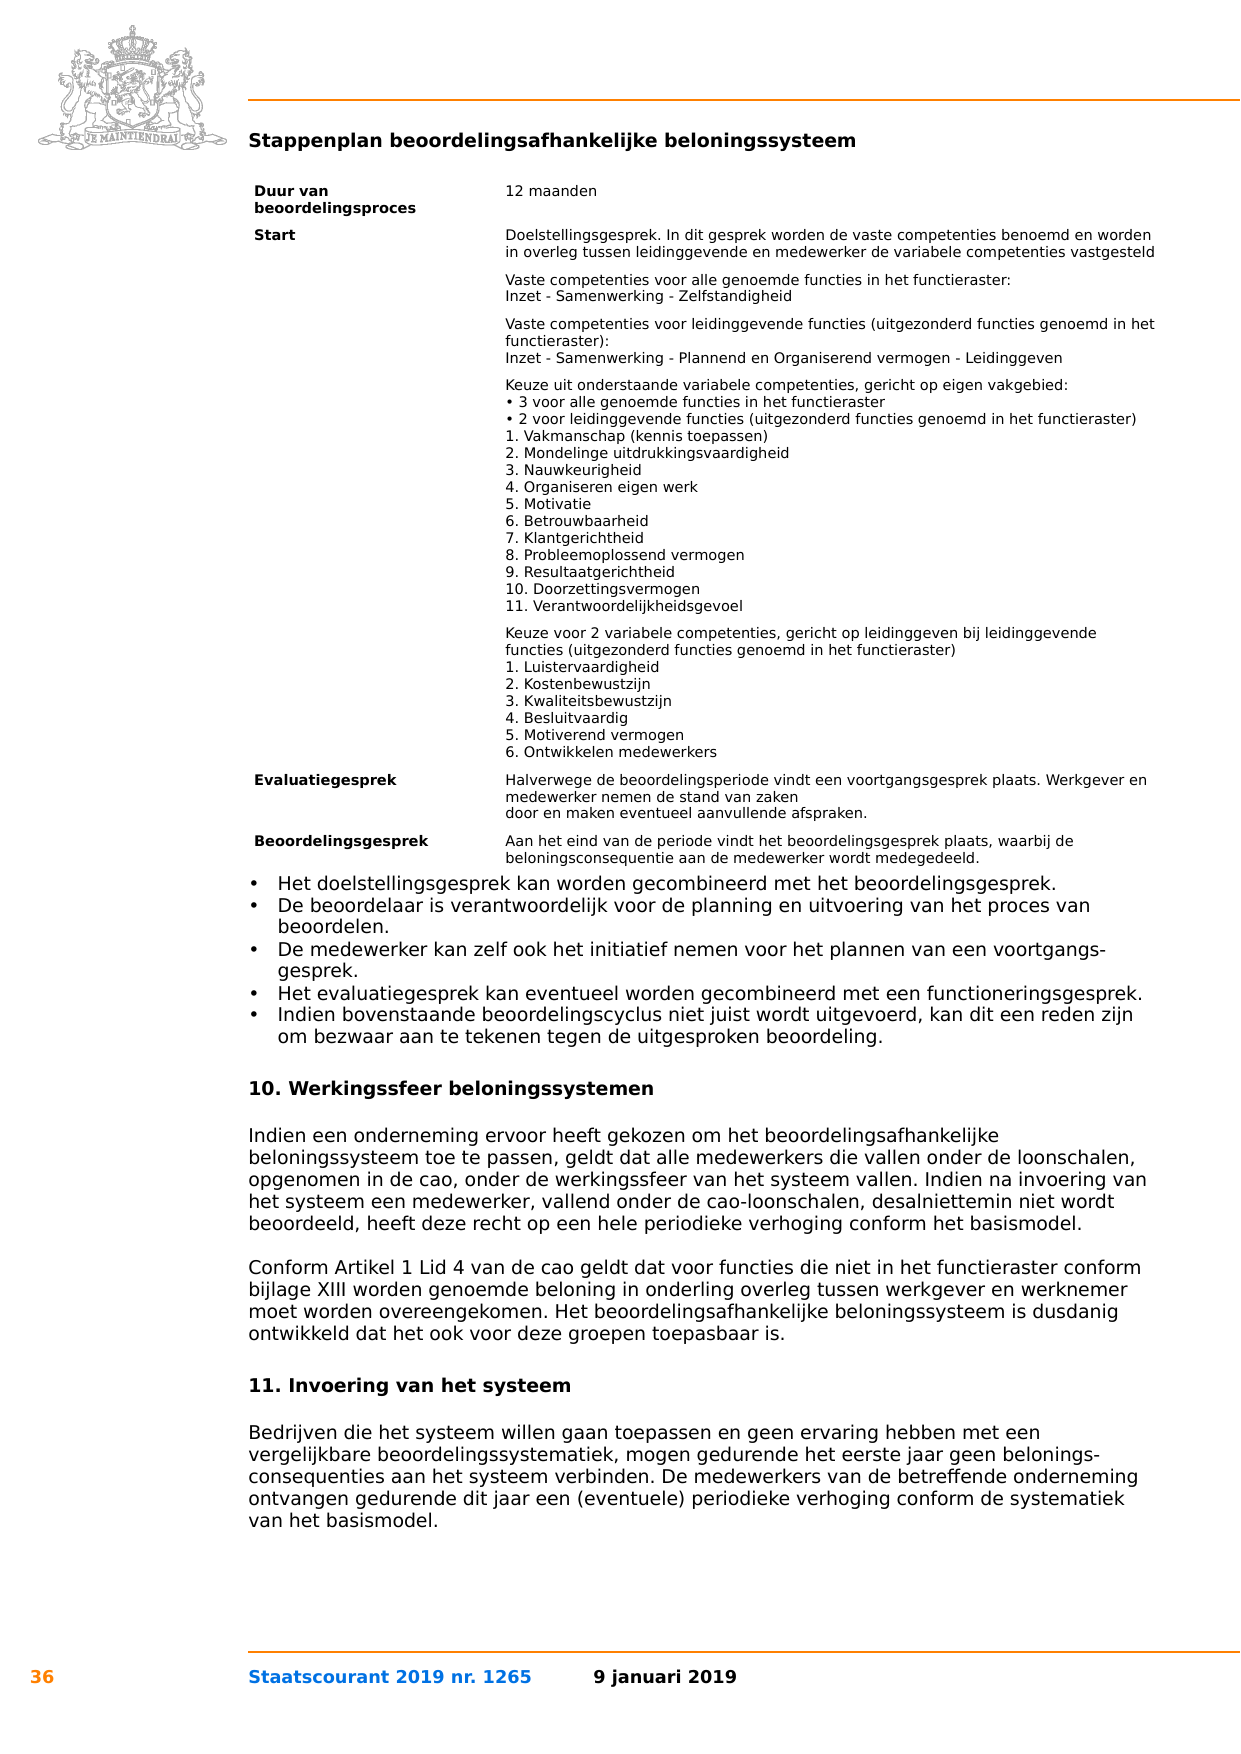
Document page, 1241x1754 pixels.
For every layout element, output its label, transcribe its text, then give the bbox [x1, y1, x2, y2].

text • Indien bovenstaande beoordelingscyclus niet juist wordt uitgevoerd, kan dit een reden zijn om bezwaar aan te tekenen tegen de uitgesproken beoordeling. [248, 1004, 1163, 1048]
text Conform Artikel 1 Lid 4 van de cao geldt dat voor functies die niet in het functieraster conform bijlage XIII worden genoemde beloning in onderling overleg tussen werkgever en werknemer moet worden overeengekomen. Het beoordelingsafhankelijke beloningssysteem is dusdanig ontwikkeld dat het ook voor deze groepen toepasbaar is. [248, 1257, 1163, 1345]
table_cell Evaluatiegesprek [249, 767, 499, 827]
table_cell Doelstellingsgesprek. In dit gesprek worden de vaste competenties benoemd en worden in overleg tussen leidinggevende en medewerker de variabele competenties vastgesteld [500, 222, 1163, 266]
subtitle Stappenplan beoordelingsafhankelijke beloningssysteem [248, 130, 1163, 152]
table_cell Keuze voor 2 variabele competenties, gericht op leidinggeven bij leidinggevende functies (uitgezonderd functies genoemd in het functieraster) 1. Luistervaardigheid 2. Kostenbewustzijn 3. Kwaliteitsbewustzijn 4. Besluitvaardig 5. Motiverend vermogen 6. Ontwikkelen medewerkers [500, 621, 1163, 766]
table_cell Start [249, 222, 499, 766]
text • De beoordelaar is verantwoordelijk voor de planning en uitvoering van het proces van beoordelen. [248, 894, 1163, 938]
table_cell Vaste competenties voor alle genoemde functies in het functieraster: Inzet - Samenwerking - Zelfstandigheid [500, 267, 1163, 310]
subtitle 11. Invoering van het systeem [248, 1375, 1163, 1397]
table_header 12 maanden [500, 178, 1163, 221]
text Bedrijven die het systeem willen gaan toepassen en geen ervaring hebben met een vergelijkbare beoordelingssystematiek, mogen gedurende het eerste jaar geen belonings-consequenties aan het systeem verbinden. De medewerkers van de betreffende onderneming ontvangen gedurende dit jaar een (eventuele) periodieke verhoging conform de systematiek van het basismodel. [248, 1422, 1163, 1532]
text • De medewerker kan zelf ook het initiatief nemen voor het plannen van een voortgangs-gesprek. [248, 938, 1163, 982]
table_header Duur van beoordelingsproces [249, 178, 499, 221]
table_cell Keuze uit onderstaande variabele competenties, gericht op eigen vakgebied: • 3 voor alle genoemde functies in het functieraster • 2 voor leidinggevende functies (uitgezonderd functies genoemd in het functieraster) 1. Vakmanschap (kennis toepassen) 2. Mondelinge uitdrukkingsvaardigheid 3. Nauwkeurigheid 4. Organiseren eigen werk 5. Motivatie 6. Betrouwbaarheid 7. Klantgerichtheid 8. Probleemoplossend vermogen 9. Resultaatgerichtheid 10. Doorzettingsvermogen 11. Verantwoordelijkheidsgevoel [500, 373, 1163, 619]
text • Het evaluatiegesprek kan eventueel worden gecombineerd met een functioneringsgesprek. [248, 982, 1163, 1004]
text • Het doelstellingsgesprek kan worden gecombineerd met het beoordelingsgesprek. [248, 873, 1163, 894]
text Indien een onderneming ervoor heeft gekozen om het beoordelingsafhankelijke beloningssysteem toe te passen, geldt dat alle medewerkers die vallen onder de loonschalen, opgenomen in de cao, onder de werkingssfeer van het systeem vallen. Indien na invoering van het systeem een medewerker, vallend onder de cao-loonschalen, desalniettemin niet wordt beoordeeld, heeft deze recht op een hele periodieke verhoging conform het basismodel. [248, 1125, 1163, 1235]
table_cell Beoordelingsgesprek [249, 828, 499, 871]
picture [38, 25, 227, 150]
table_cell Aan het eind van de periode vindt het beoordelingsgesprek plaats, waarbij de beloningsconsequentie aan de medewerker wordt medegedeeld. [500, 828, 1163, 871]
table_cell Vaste competenties voor leidinggevende functies (uitgezonderd functies genoemd in het functieraster): Inzet - Samenwerking - Plannend en Organiserend vermogen - Leidinggeven [500, 311, 1163, 371]
subtitle 10. Werkingssfeer beloningssystemen [248, 1078, 1163, 1100]
table_cell Halverwege de beoordelingsperiode vindt een voortgangsgesprek plaats. Werkgever en medewerker nemen de stand van zaken door en maken eventueel aanvullende afspraken. [500, 767, 1163, 827]
